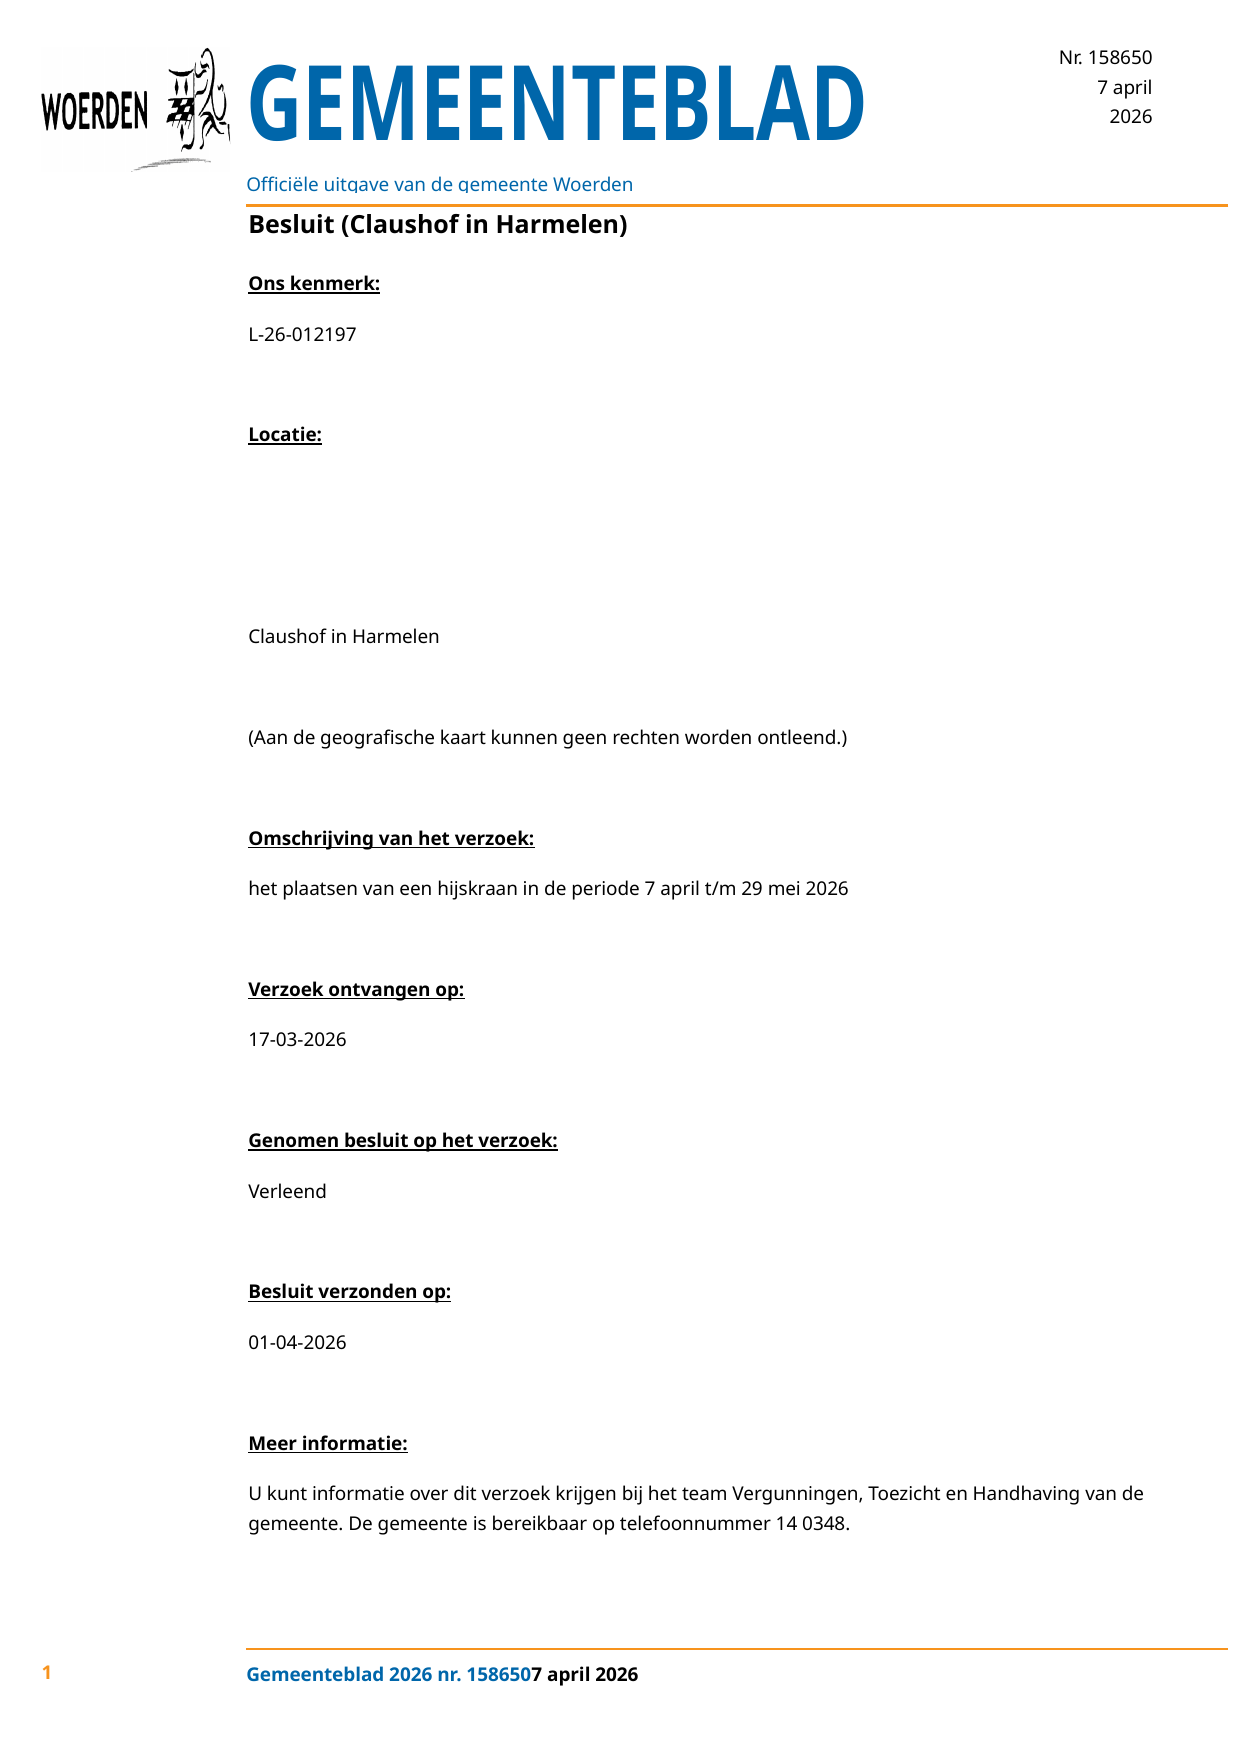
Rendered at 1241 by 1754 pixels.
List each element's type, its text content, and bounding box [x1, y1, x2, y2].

text 01-04-2026 [248, 1329, 1152, 1355]
text U kunt informatie over dit verzoek krijgen bij het team Vergunningen, Toezicht en Handhaving van de gemeente. De gemeente is bereikbaar op telefoonnummer 14 0348. [248, 1480, 1152, 1536]
text Omschrijving van het verzoek: [248, 825, 1152, 851]
text Meer informatie: [248, 1430, 1152, 1456]
text Besluit (Claushof in Harmelen) [248, 207, 1152, 241]
text het plaatsen van een hijskraan in de periode 7 april t/m 29 mei 2026 [248, 875, 1152, 901]
text Verleend [248, 1178, 1152, 1203]
text Genomen besluit op het verzoek: [248, 1127, 1152, 1153]
text (Aan de geografische kaart kunnen geen rechten worden ontleend.) [248, 724, 1152, 750]
text Claushof in Harmelen [248, 623, 1152, 649]
text Besluit verzonden op: [248, 1279, 1152, 1304]
text Ons kenmerk: [248, 270, 1152, 296]
text L-26-012197 [248, 321, 1152, 346]
text 17-03-2026 [248, 1027, 1152, 1052]
picture [41, 47, 231, 172]
text Verzoek ontvangen op: [248, 976, 1152, 1002]
text Locatie: [248, 422, 1152, 447]
